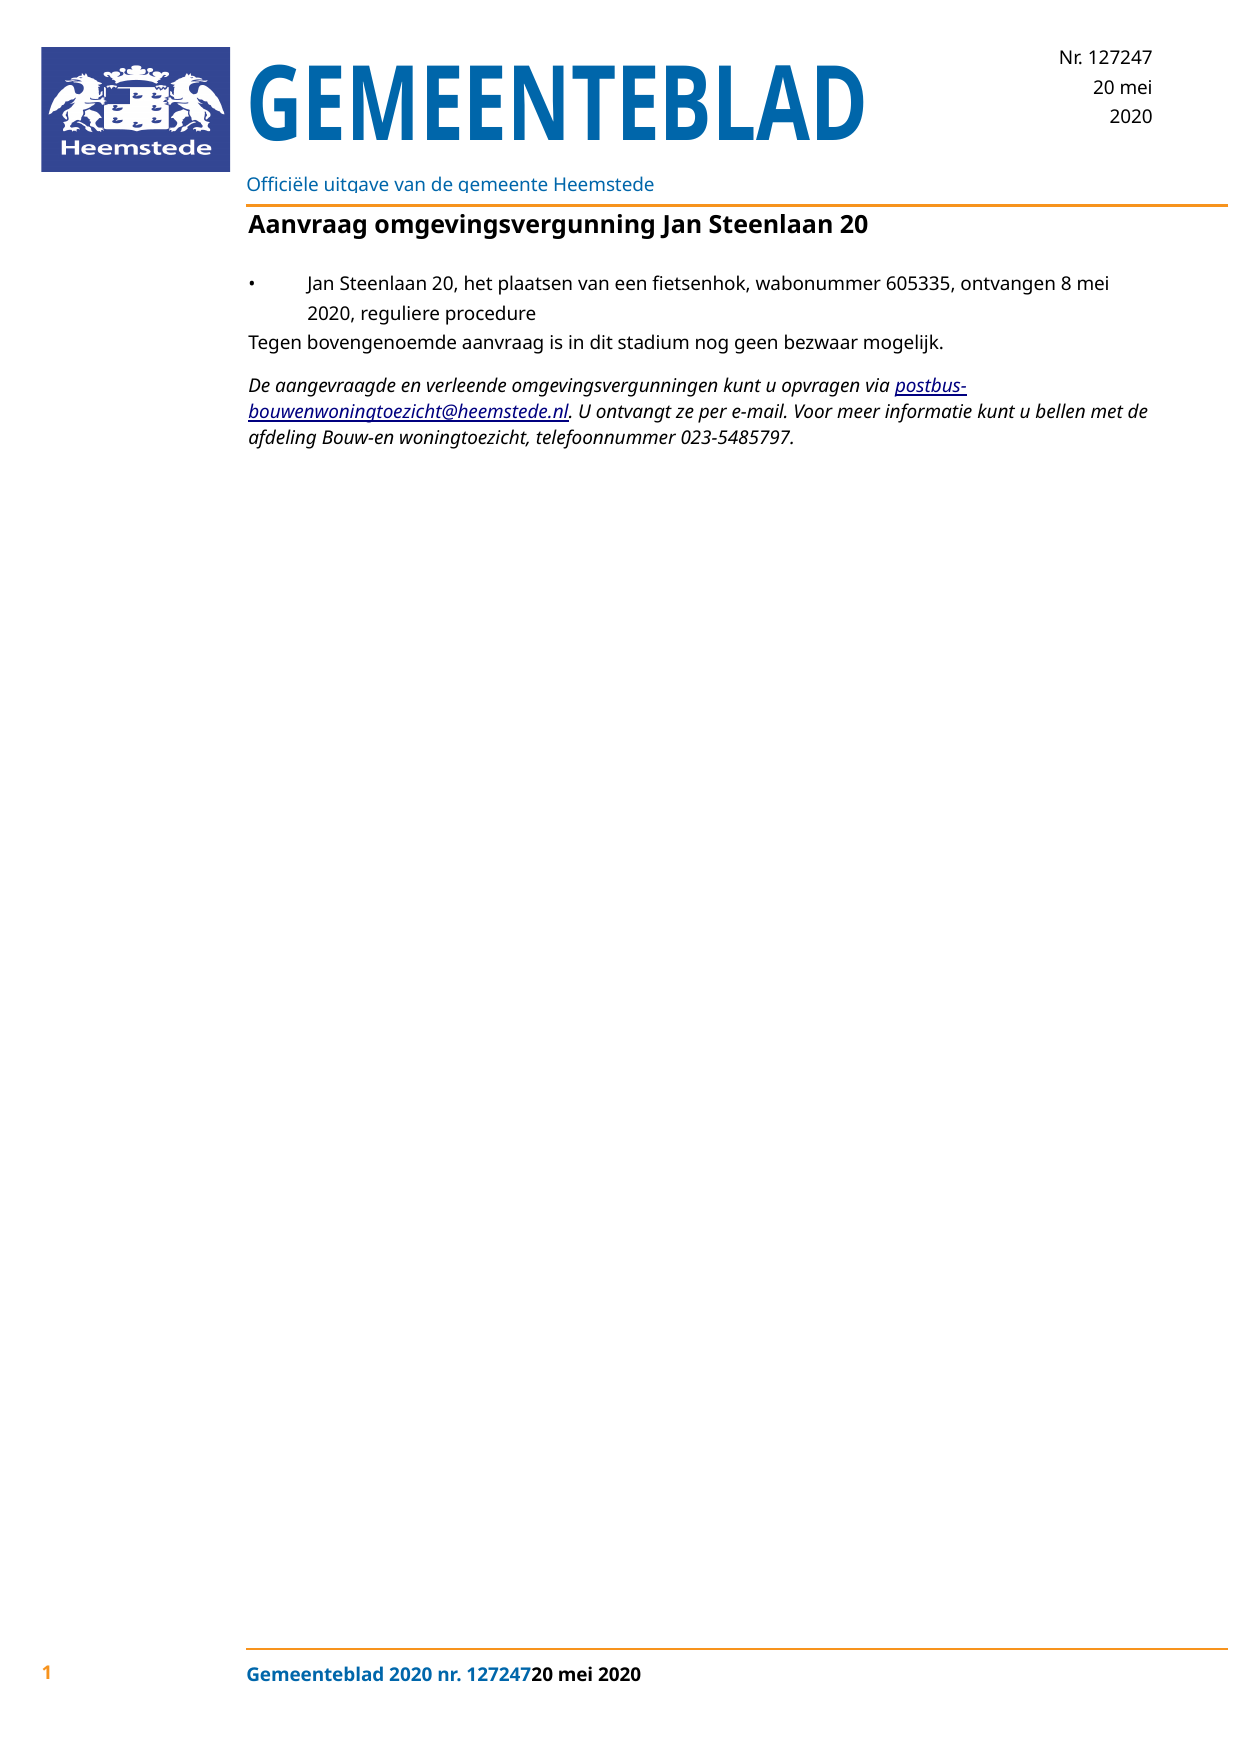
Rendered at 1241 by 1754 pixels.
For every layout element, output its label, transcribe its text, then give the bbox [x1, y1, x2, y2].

text De aangevraagde en verleende omgevingsvergunningen kunt u opvragen via postbus-bouwenwoningtoezicht@heemstede.nl. U ontvangt ze per e-mail. Voor meer informatie kunt u bellen met de afdeling Bouw-en woningtoezicht, telefoonnummer 023-5485797. [248, 373, 1152, 450]
picture [41, 47, 231, 172]
list Jan Steenlaan 20, het plaatsen van een fietsenhok, wabonummer 605335, ontvangen 8 mei 2020, reguliere procedure [248, 270, 1152, 326]
text Tegen bovengenoemde aanvraag is in dit stadium nog geen bezwaar mogelijk. [248, 329, 1152, 355]
text Aanvraag omgevingsvergunning Jan Steenlaan 20 [248, 207, 1152, 241]
